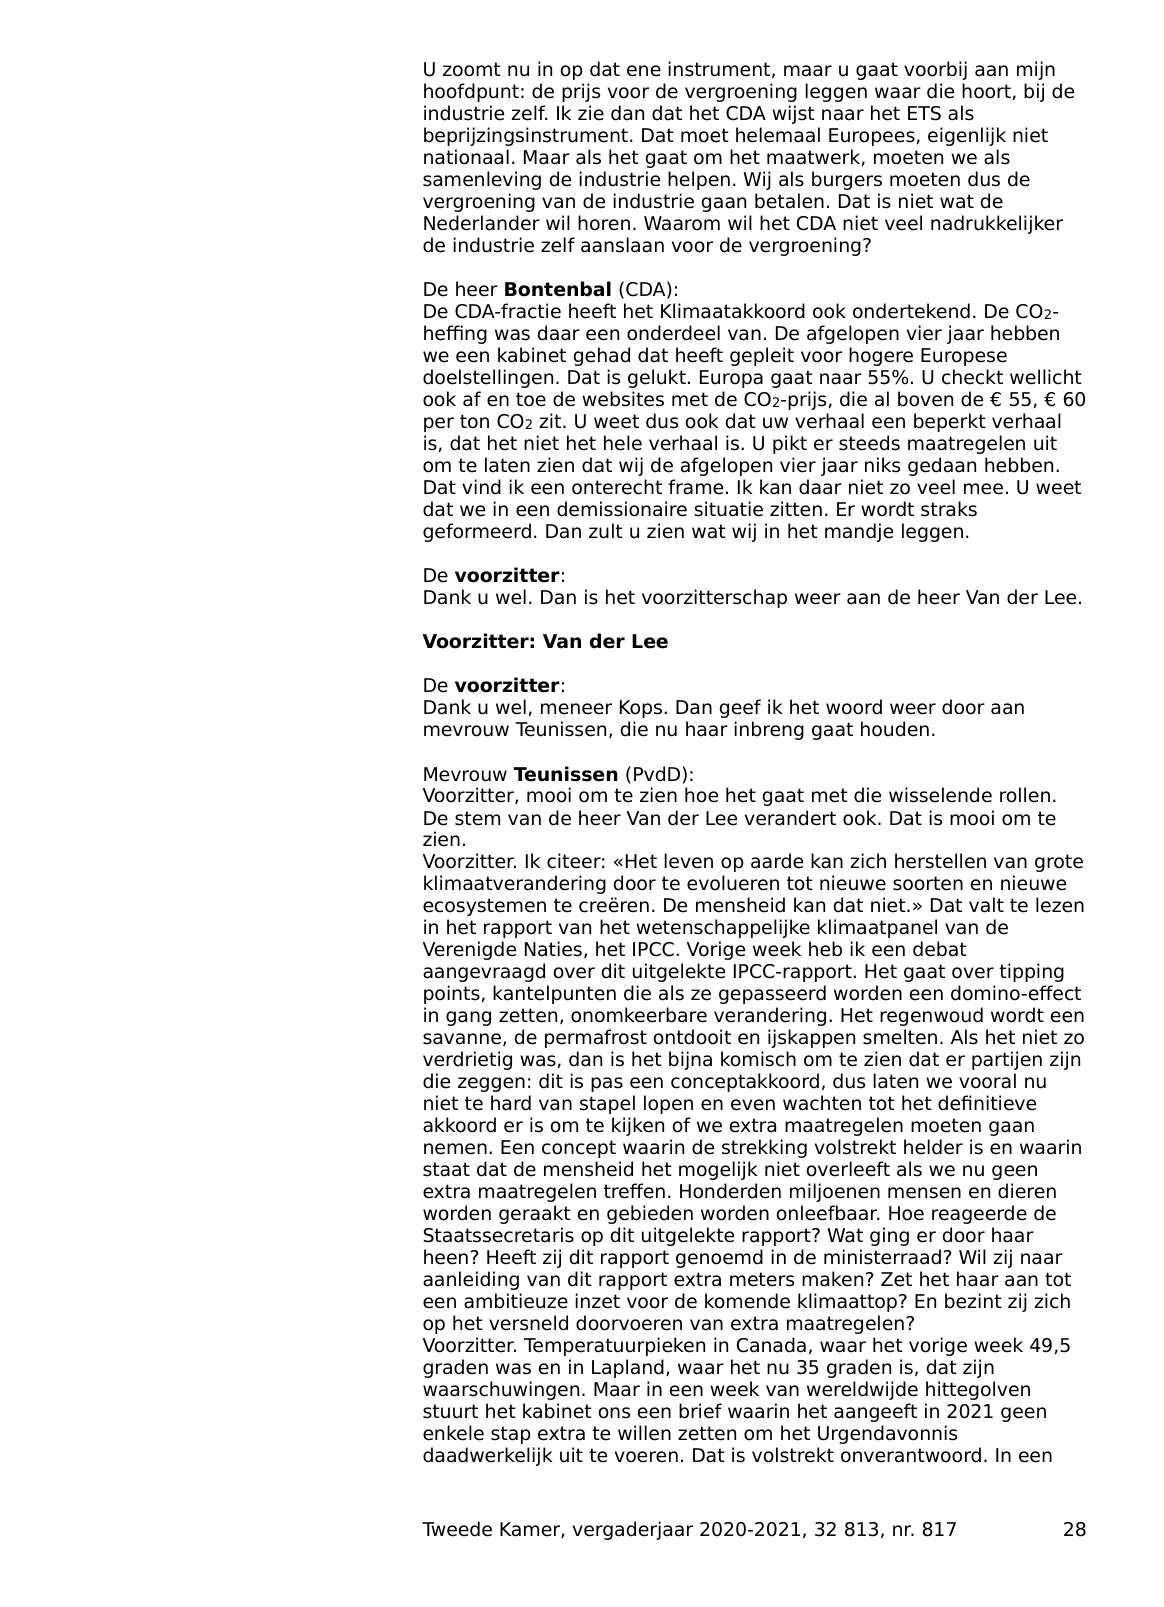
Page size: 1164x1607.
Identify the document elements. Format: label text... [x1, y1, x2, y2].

text Dank u wel. Dan is het voorzitterschap weer aan de heer Van der Lee. [422, 587, 1087, 609]
subtitle Voorzitter: Van der Lee [422, 631, 1087, 653]
text De voorzitter: [422, 565, 1087, 587]
text De voorzitter: [422, 675, 1087, 697]
text Voorzitter. Temperatuurpieken in Canada, waar het vorige week 49,5 graden was en in Lapland, waar het nu 35 graden is, dat zijn waarschuwingen. Maar in een week van wereldwijde hittegolven stuurt het kabinet ons een brief waarin het aangeeft in 2021 geen enkele stap extra te willen zetten om het Urgendavonnis daadwerkelijk uit te voeren. Dat is volstrekt onverantwoord. In een [422, 1335, 1087, 1467]
text Voorzitter, mooi om te zien hoe het gaat met die wisselende rollen. De stem van de heer Van der Lee verandert ook. Dat is mooi om te zien. [422, 785, 1087, 851]
text U zoomt nu in op dat ene instrument, maar u gaat voorbij aan mijn hoofdpunt: de prijs voor de vergroening leggen waar die hoort, bij de industrie zelf. Ik zie dan dat het CDA wijst naar het ETS als beprijzingsinstrument. Dat moet helemaal Europees, eigenlijk niet nationaal. Maar als het gaat om het maatwerk, moeten we als samenleving de industrie helpen. Wij als burgers moeten dus de vergroening van de industrie gaan betalen. Dat is niet wat de Nederlander wil horen. Waarom wil het CDA niet veel nadrukkelijker de industrie zelf aanslaan voor de vergroening? [422, 59, 1087, 257]
text De heer Bontenbal (CDA): [422, 279, 1087, 301]
text Voorzitter. Ik citeer: «Het leven op aarde kan zich herstellen van grote klimaatverandering door te evolueren tot nieuwe soorten en nieuwe ecosystemen te creëren. De mensheid kan dat niet.» Dat valt te lezen in het rapport van het wetenschappelijke klimaatpanel van de Verenigde Naties, het IPCC. Vorige week heb ik een debat aangevraagd over dit uitgelekte IPCC-rapport. Het gaat over tipping points, kantelpunten die als ze gepasseerd worden een domino-effect in gang zetten, onomkeerbare verandering. Het regenwoud wordt een savanne, de permafrost ontdooit en ijskappen smelten. Als het niet zo verdrietig was, dan is het bijna komisch om te zien dat er partijen zijn die zeggen: dit is pas een conceptakkoord, dus laten we vooral nu niet te hard van stapel lopen en even wachten tot het definitieve akkoord er is om te kijken of we extra maatregelen moeten gaan nemen. Een concept waarin de strekking volstrekt helder is en waarin staat dat de mensheid het mogelijk niet overleeft als we nu geen extra maatregelen treffen. Honderden miljoenen mensen en dieren worden geraakt en gebieden worden onleefbaar. Hoe reageerde de Staatssecretaris op dit uitgelekte rapport? Wat ging er door haar heen? Heeft zij dit rapport genoemd in de ministerraad? Wil zij naar aanleiding van dit rapport extra meters maken? Zet het haar aan tot een ambitieuze inzet voor de komende klimaattop? En bezint zij zich op het versneld doorvoeren van extra maatregelen? [422, 851, 1087, 1335]
text Mevrouw Teunissen (PvdD): [422, 763, 1087, 785]
text De CDA-fractie heeft het Klimaatakkoord ook ondertekend. De CO2-heffing was daar een onderdeel van. De afgelopen vier jaar hebben we een kabinet gehad dat heeft gepleit voor hogere Europese doelstellingen. Dat is gelukt. Europa gaat naar 55%. U checkt wellicht ook af en toe de websites met de CO2-prijs, die al boven de € 55, € 60 per ton CO2 zit. U weet dus ook dat uw verhaal een beperkt verhaal is, dat het niet het hele verhaal is. U pikt er steeds maatregelen uit om te laten zien dat wij de afgelopen vier jaar niks gedaan hebben. Dat vind ik een onterecht frame. Ik kan daar niet zo veel mee. U weet dat we in een demissionaire situatie zitten. Er wordt straks geformeerd. Dan zult u zien wat wij in het mandje leggen. [422, 301, 1087, 543]
text Dank u wel, meneer Kops. Dan geef ik het woord weer door aan mevrouw Teunissen, die nu haar inbreng gaat houden. [422, 697, 1087, 741]
